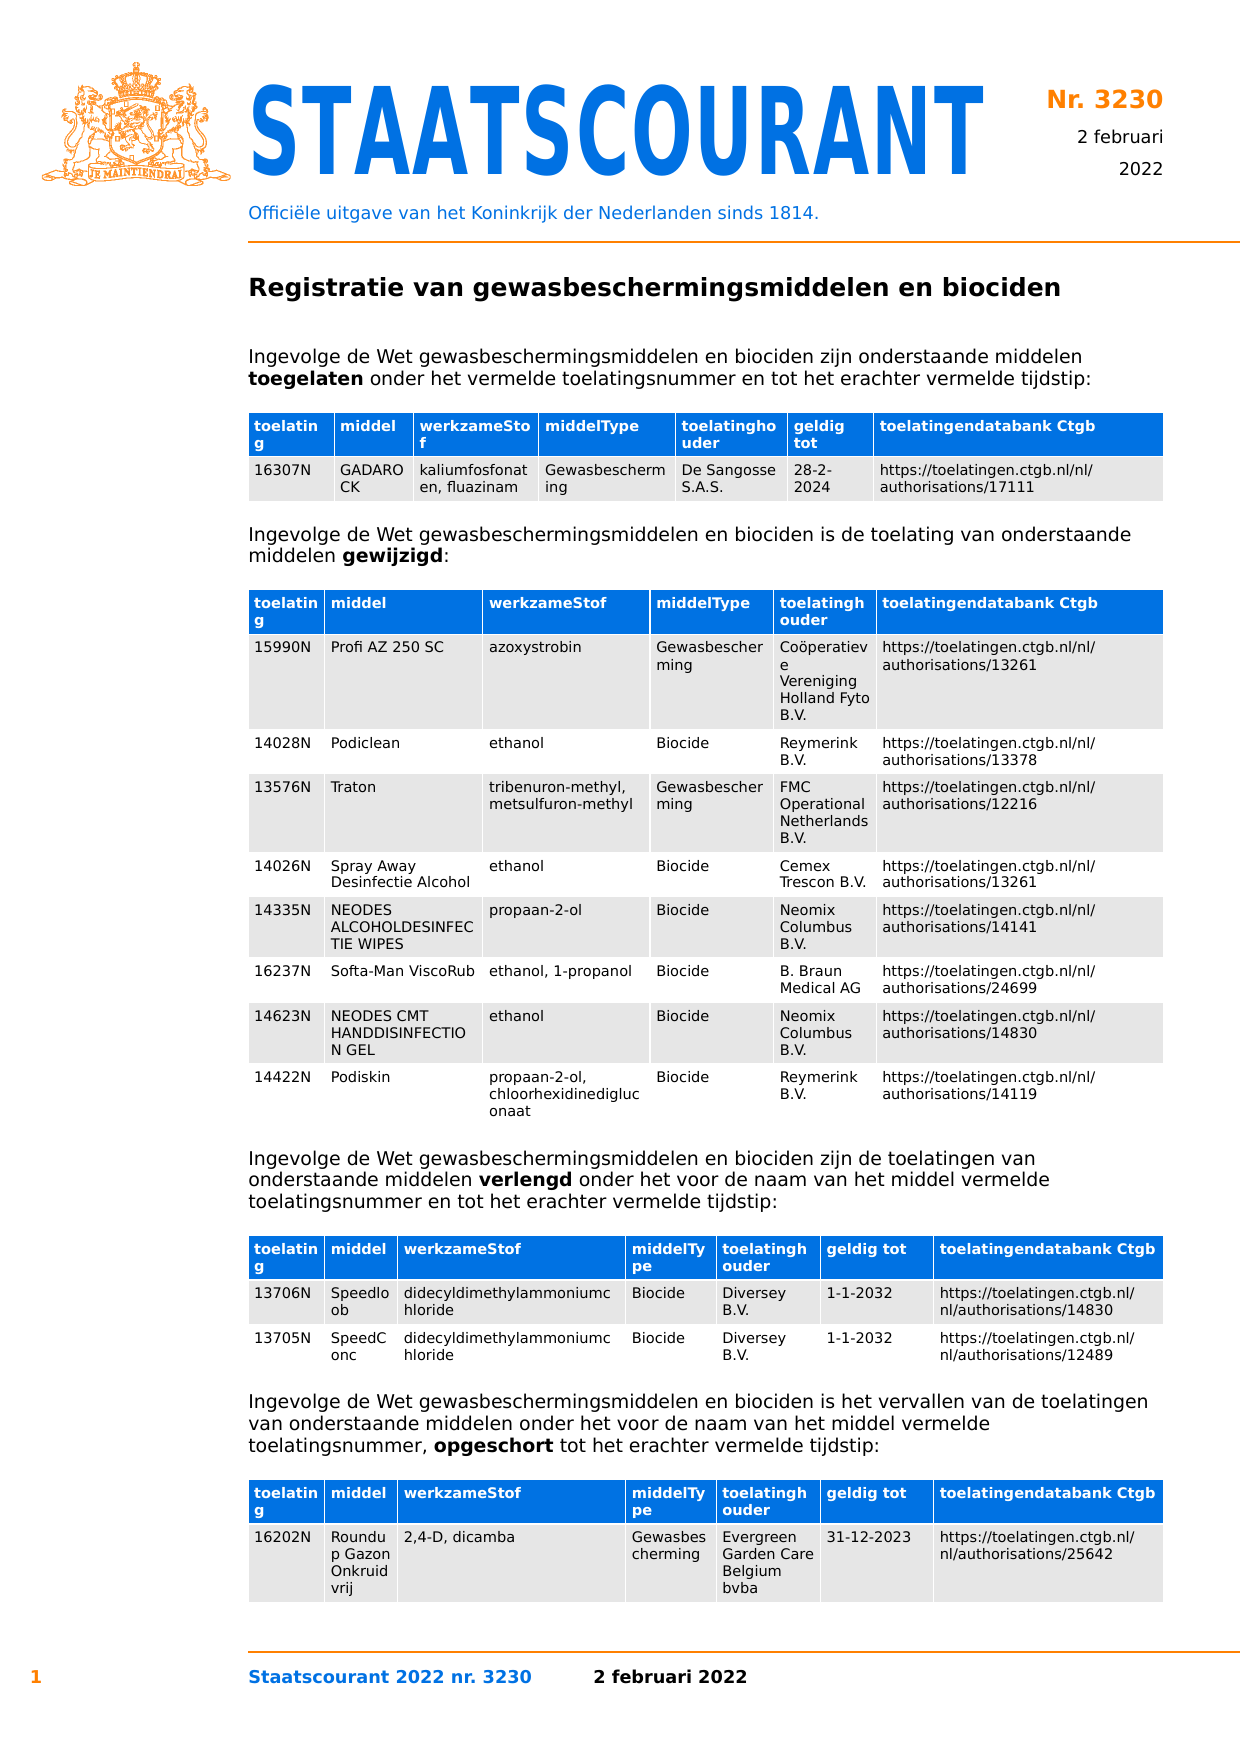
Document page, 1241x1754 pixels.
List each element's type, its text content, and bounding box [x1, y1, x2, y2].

table_header toelating [249, 1236, 324, 1279]
table_cell Biocide [651, 1003, 773, 1063]
table_cell propaan-2-ol, chloorhexidinedigluconaat [483, 1064, 649, 1124]
table_cell De Sangosse S.A.S. [676, 457, 787, 501]
table_cell Officiële uitgave van het Koninkrijk der Nederlanden sinds 1814. [248, 203, 1240, 241]
table_cell GADAROCK [335, 457, 413, 501]
table_cell Softa-Man ViscoRub [325, 959, 482, 1002]
table_header geldig tot [821, 1236, 933, 1279]
table_header werkzameStof [398, 1236, 625, 1279]
table_header [25, 62, 248, 241]
table_cell didecyldimethylammoniumchloride [398, 1325, 625, 1368]
table_cell https://toelatingen.ctgb.nl/nl/authorisations/25642 [934, 1525, 1163, 1602]
table_cell Roundup Gazon Onkruidvrij [325, 1525, 397, 1602]
table_cell https://toelatingen.ctgb.nl/nl/authorisations/14141 [877, 897, 1163, 957]
table_cell https://toelatingen.ctgb.nl/nl/authorisations/13378 [877, 730, 1163, 773]
table_header geldig tot [821, 1480, 933, 1523]
table_cell https://toelatingen.ctgb.nl/nl/authorisations/13261 [877, 853, 1163, 896]
table_cell kaliumfosfonaten, fluazinam [414, 457, 538, 501]
table_cell 14623N [249, 1003, 324, 1063]
table_header toelatinghouder [774, 590, 876, 634]
table_cell 2,4-D, dicamba [398, 1525, 625, 1602]
table_cell Gewasbescherming [651, 635, 773, 729]
table_header middel [335, 413, 413, 456]
table_cell Diversey B.V. [717, 1281, 820, 1324]
table_cell ethanol, 1-propanol [483, 959, 649, 1002]
table_header toelatinghouder [676, 413, 787, 456]
table_header Nr. 3230 [998, 62, 1240, 121]
table_cell ethanol [483, 853, 649, 896]
table_header middelType [539, 413, 675, 456]
table_cell Gewasbescherming [626, 1525, 716, 1602]
table_cell 2 februari [998, 121, 1240, 153]
table_cell Biocide [626, 1325, 716, 1368]
text Ingevolge de Wet gewasbeschermingsmiddelen en biociden is de toelating van onderstaande middelen gewijzigd: [248, 523, 1163, 567]
table_cell 15990N [249, 635, 324, 729]
table_cell SpeedConc [325, 1325, 397, 1368]
table_cell 28-2-2024 [788, 457, 873, 501]
table_header toelatingendatabank Ctgb [877, 590, 1163, 634]
table_cell Neomix Columbus B.V. [774, 1003, 876, 1063]
table_cell Podiclean [325, 730, 482, 773]
table_cell 14335N [249, 897, 324, 957]
table_cell Spray Away Desinfectie Alcohol [325, 853, 482, 896]
table_header middelType [626, 1236, 716, 1279]
table_cell Profi AZ 250 SC [325, 635, 482, 729]
table_cell 2022 [998, 153, 1240, 203]
table_header toelating [249, 413, 334, 456]
text Ingevolge de Wet gewasbeschermingsmiddelen en biociden zijn onderstaande middelen toegelaten onder het vermelde toelatingsnummer en tot het erachter vermelde tijdstip: [248, 346, 1163, 390]
table_cell 13706N [249, 1281, 324, 1324]
table_header middelType [626, 1480, 716, 1523]
table_cell Coöperatieve Vereniging Holland Fyto B.V. [774, 635, 876, 729]
table_header toelatingendatabank Ctgb [934, 1236, 1163, 1279]
table_cell Biocide [651, 959, 773, 1002]
table_cell 16202N [249, 1525, 324, 1602]
table_cell FMC Operational Netherlands B.V. [774, 774, 876, 852]
table_cell 16307N [249, 457, 334, 501]
table_cell Traton [325, 774, 482, 852]
table_cell Cemex Trescon B.V. [774, 853, 876, 896]
table_header toelating [249, 1480, 324, 1523]
table_header toelatingendatabank Ctgb [934, 1480, 1163, 1523]
table_cell 16237N [249, 959, 324, 1002]
table_cell 31-12-2023 [821, 1525, 933, 1602]
table_cell 1-1-2032 [821, 1325, 933, 1368]
table_header middelType [651, 590, 773, 634]
table_cell Diversey B.V. [717, 1325, 820, 1368]
table_cell 1-1-2032 [821, 1281, 933, 1324]
table_cell Neomix Columbus B.V. [774, 897, 876, 957]
table_cell 14422N [249, 1064, 324, 1124]
table_cell tribenuron-methyl, metsulfuron-methyl [483, 774, 649, 852]
table_cell Biocide [651, 853, 773, 896]
table_header toelatingendatabank Ctgb [874, 413, 1163, 456]
text Ingevolge de Wet gewasbeschermingsmiddelen en biociden zijn de toelatingen van onderstaande middelen verlengd onder het voor de naam van het middel vermelde toelatingsnummer en tot het erachter vermelde tijdstip: [248, 1147, 1163, 1213]
table_cell Gewasbescherming [651, 774, 773, 852]
table_cell ethanol [483, 1003, 649, 1063]
subtitle Registratie van gewasbeschermingsmiddelen en biociden [248, 273, 1163, 302]
table_cell Podiskin [325, 1064, 482, 1124]
text Ingevolge de Wet gewasbeschermingsmiddelen en biociden is het vervallen van de toelatingen van onderstaande middelen onder het voor de naam van het middel vermelde toelatingsnummer, opgeschort tot het erachter vermelde tijdstip: [248, 1391, 1163, 1457]
table_cell Biocide [651, 1064, 773, 1124]
table_cell https://toelatingen.ctgb.nl/nl/authorisations/24699 [877, 959, 1163, 1002]
table_header STAATSCOURANT [248, 62, 998, 203]
table_cell Biocide [651, 730, 773, 773]
table_cell azoxystrobin [483, 635, 649, 729]
table_cell https://toelatingen.ctgb.nl/nl/authorisations/12216 [877, 774, 1163, 852]
table_cell 14026N [249, 853, 324, 896]
table_cell propaan-2-ol [483, 897, 649, 957]
table_header middel [325, 590, 482, 634]
table_cell Reymerink B.V. [774, 1064, 876, 1124]
table_cell https://toelatingen.ctgb.nl/nl/authorisations/14830 [934, 1281, 1163, 1324]
table_cell https://toelatingen.ctgb.nl/nl/authorisations/12489 [934, 1325, 1163, 1368]
picture [41, 62, 231, 186]
table_cell Reymerink B.V. [774, 730, 876, 773]
table_cell Biocide [626, 1281, 716, 1324]
table_cell https://toelatingen.ctgb.nl/nl/authorisations/14830 [877, 1003, 1163, 1063]
table_cell https://toelatingen.ctgb.nl/nl/authorisations/13261 [877, 635, 1163, 729]
table_cell Evergreen Garden Care Belgium bvba [717, 1525, 820, 1602]
table_cell B. Braun Medical AG [774, 959, 876, 1002]
table_cell ethanol [483, 730, 649, 773]
table_cell NEODES CMT HANDDISINFECTION GEL [325, 1003, 482, 1063]
table_header geldig tot [788, 413, 873, 456]
table_cell 13705N [249, 1325, 324, 1368]
table_header toelatinghouder [717, 1480, 820, 1523]
table_cell 14028N [249, 730, 324, 773]
table_cell NEODES ALCOHOLDESINFECTIE WIPES [325, 897, 482, 957]
table_cell https://toelatingen.ctgb.nl/nl/authorisations/17111 [874, 457, 1163, 501]
table_header toelatinghouder [717, 1236, 820, 1279]
table_cell Gewasbescherming [539, 457, 675, 501]
table_cell didecyldimethylammoniumchloride [398, 1281, 625, 1324]
table_cell https://toelatingen.ctgb.nl/nl/authorisations/14119 [877, 1064, 1163, 1124]
table_cell Speedloob [325, 1281, 397, 1324]
table_header toelating [249, 590, 324, 634]
table_header werkzameStof [398, 1480, 625, 1523]
table_header werkzameStof [483, 590, 649, 634]
table_cell 13576N [249, 774, 324, 852]
table_header middel [325, 1480, 397, 1523]
table_header werkzameStof [414, 413, 538, 456]
table_cell Biocide [651, 897, 773, 957]
table_header middel [325, 1236, 397, 1279]
